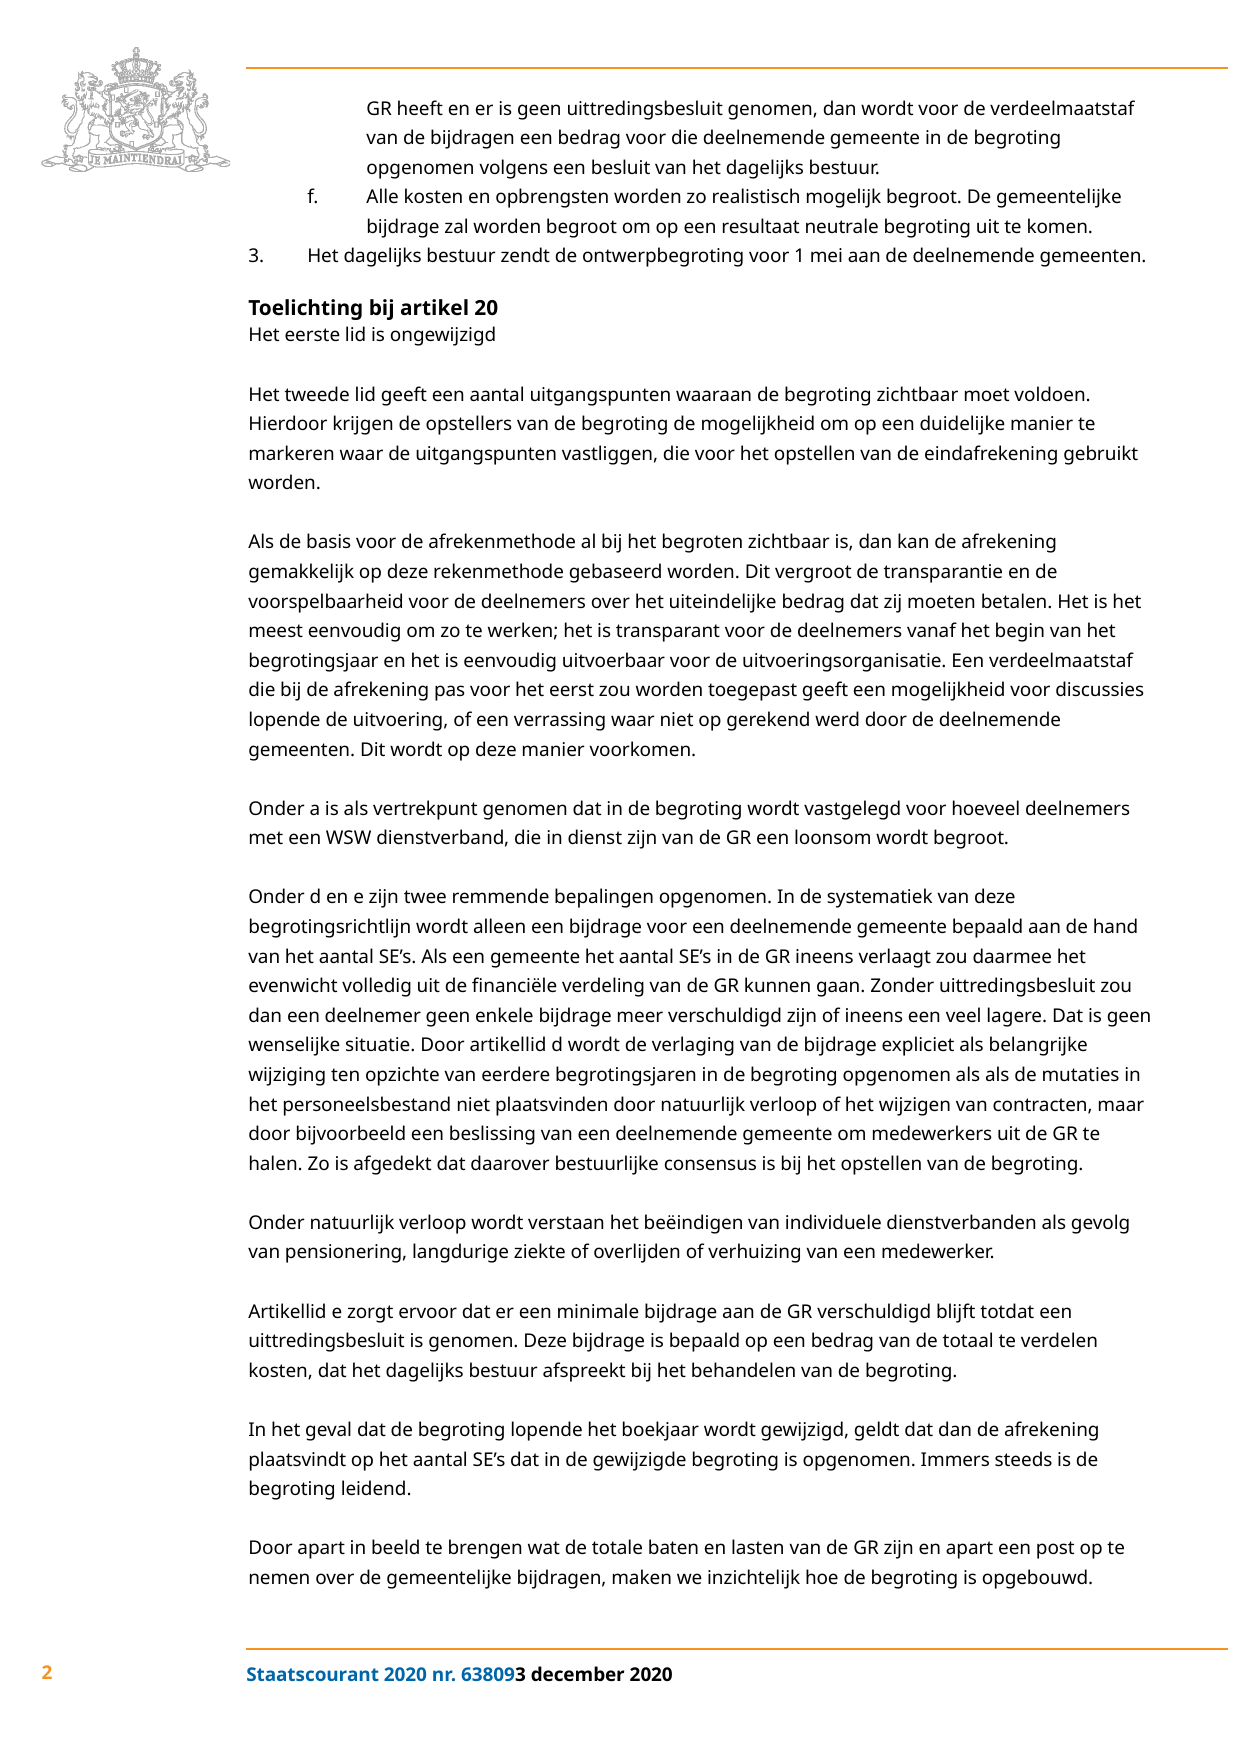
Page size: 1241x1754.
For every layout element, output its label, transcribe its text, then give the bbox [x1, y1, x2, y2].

text Artikellid e zorgt ervoor dat er een minimale bijdrage aan de GR verschuldigd blijft totdat een uittredingsbesluit is genomen. Deze bijdrage is bepaald op een bedrag van de totaal te verdelen kosten, dat het dagelijks bestuur afspreekt bij het behandelen van de begroting. [248, 1298, 1152, 1383]
text Onder a is als vertrekpunt genomen dat in de begroting wordt vastgelegd voor hoeveel deelnemers met een WSW dienstverband, die in dienst zijn van de GR een loonsom wordt begroot. [248, 795, 1152, 850]
list Het dagelijks bestuur zendt de ontwerpbegroting voor 1 mei aan de deelnemende gemeenten. [248, 243, 1152, 268]
text Het eerste lid is ongewijzigd [248, 322, 1152, 347]
text Als de basis voor de afrekenmethode al bij het begroten zichtbaar is, dan kan de afrekening gemakkelijk op deze rekenmethode gebaseerd worden. Dit vergroot de transparantie en de voorspelbaarheid voor de deelnemers over het uiteindelijke bedrag dat zij moeten betalen. Het is het meest eenvoudig om zo te werken; het is transparant voor de deelnemers vanaf het begin van het begrotingsjaar en het is eenvoudig uitvoerbaar voor de uitvoeringsorganisatie. Een verdeelmaatstaf die bij de afrekening pas voor het eerst zou worden toegepast geeft een mogelijkheid voor discussies lopende de uitvoering, of een verrassing waar niet op gerekend werd door de deelnemende gemeenten. Dit wordt op deze manier voorkomen. [248, 529, 1152, 761]
text Door apart in beeld te brengen wat de totale baten en lasten van de GR zijn en apart een post op te nemen over de gemeentelijke bijdragen, maken we inzichtelijk hoe de begroting is opgebouwd. [248, 1534, 1152, 1590]
text Toelichting bij artikel 20 [248, 293, 1152, 322]
picture [41, 47, 231, 172]
text Onder natuurlijk verloop wordt verstaan het beëindigen van individuele dienstverbanden als gevolg van pensionering, langdurige ziekte of overlijden of verhuizing van een medewerker. [248, 1209, 1152, 1264]
text In het geval dat de begroting lopende het boekjaar wordt gewijzigd, geldt dat dan de afrekening plaatsvindt op het aantal SE’s dat in de gewijzigde begroting is opgenomen. Immers steeds is de begroting leidend. [248, 1416, 1152, 1501]
list GR heeft en er is geen uittredingsbesluit genomen, dan wordt voor de verdeelmaatstaf van de bijdragen een bedrag voor die deelnemende gemeente in de begroting opgenomen volgens een besluit van het dagelijks bestuur. [307, 95, 1152, 180]
text Het tweede lid geeft een aantal uitgangspunten waaraan de begroting zichtbaar moet voldoen. Hierdoor krijgen de opstellers van de begroting de mogelijkheid om op een duidelijke manier te markeren waar de uitgangspunten vastliggen, die voor het opstellen van de eindafrekening gebruikt worden. [248, 381, 1152, 495]
text Onder d en e zijn twee remmende bepalingen opgenomen. In de systematiek van deze begrotingsrichtlijn wordt alleen een bijdrage voor een deelnemende gemeente bepaald aan de hand van het aantal SE’s. Als een gemeente het aantal SE’s in de GR ineens verlaagt zou daarmee het evenwicht volledig uit de financiële verdeling van de GR kunnen gaan. Zonder uittredingsbesluit zou dan een deelnemer geen enkele bijdrage meer verschuldigd zijn of ineens een veel lagere. Dat is geen wenselijke situatie. Door artikellid d wordt de verlaging van de bijdrage expliciet als belangrijke wijziging ten opzichte van eerdere begrotingsjaren in de begroting opgenomen als als de mutaties in het personeelsbestand niet plaatsvinden door natuurlijk verloop of het wijzigen van contracten, maar door bijvoorbeeld een beslissing van een deelnemende gemeente om medewerkers uit de GR te halen. Zo is afgedekt dat daarover bestuurlijke consensus is bij het opstellen van de begroting. [248, 884, 1152, 1176]
list Alle kosten en opbrengsten worden zo realistisch mogelijk begroot. De gemeentelijke bijdrage zal worden begroot om op een resultaat neutrale begroting uit te komen. [307, 183, 1152, 239]
